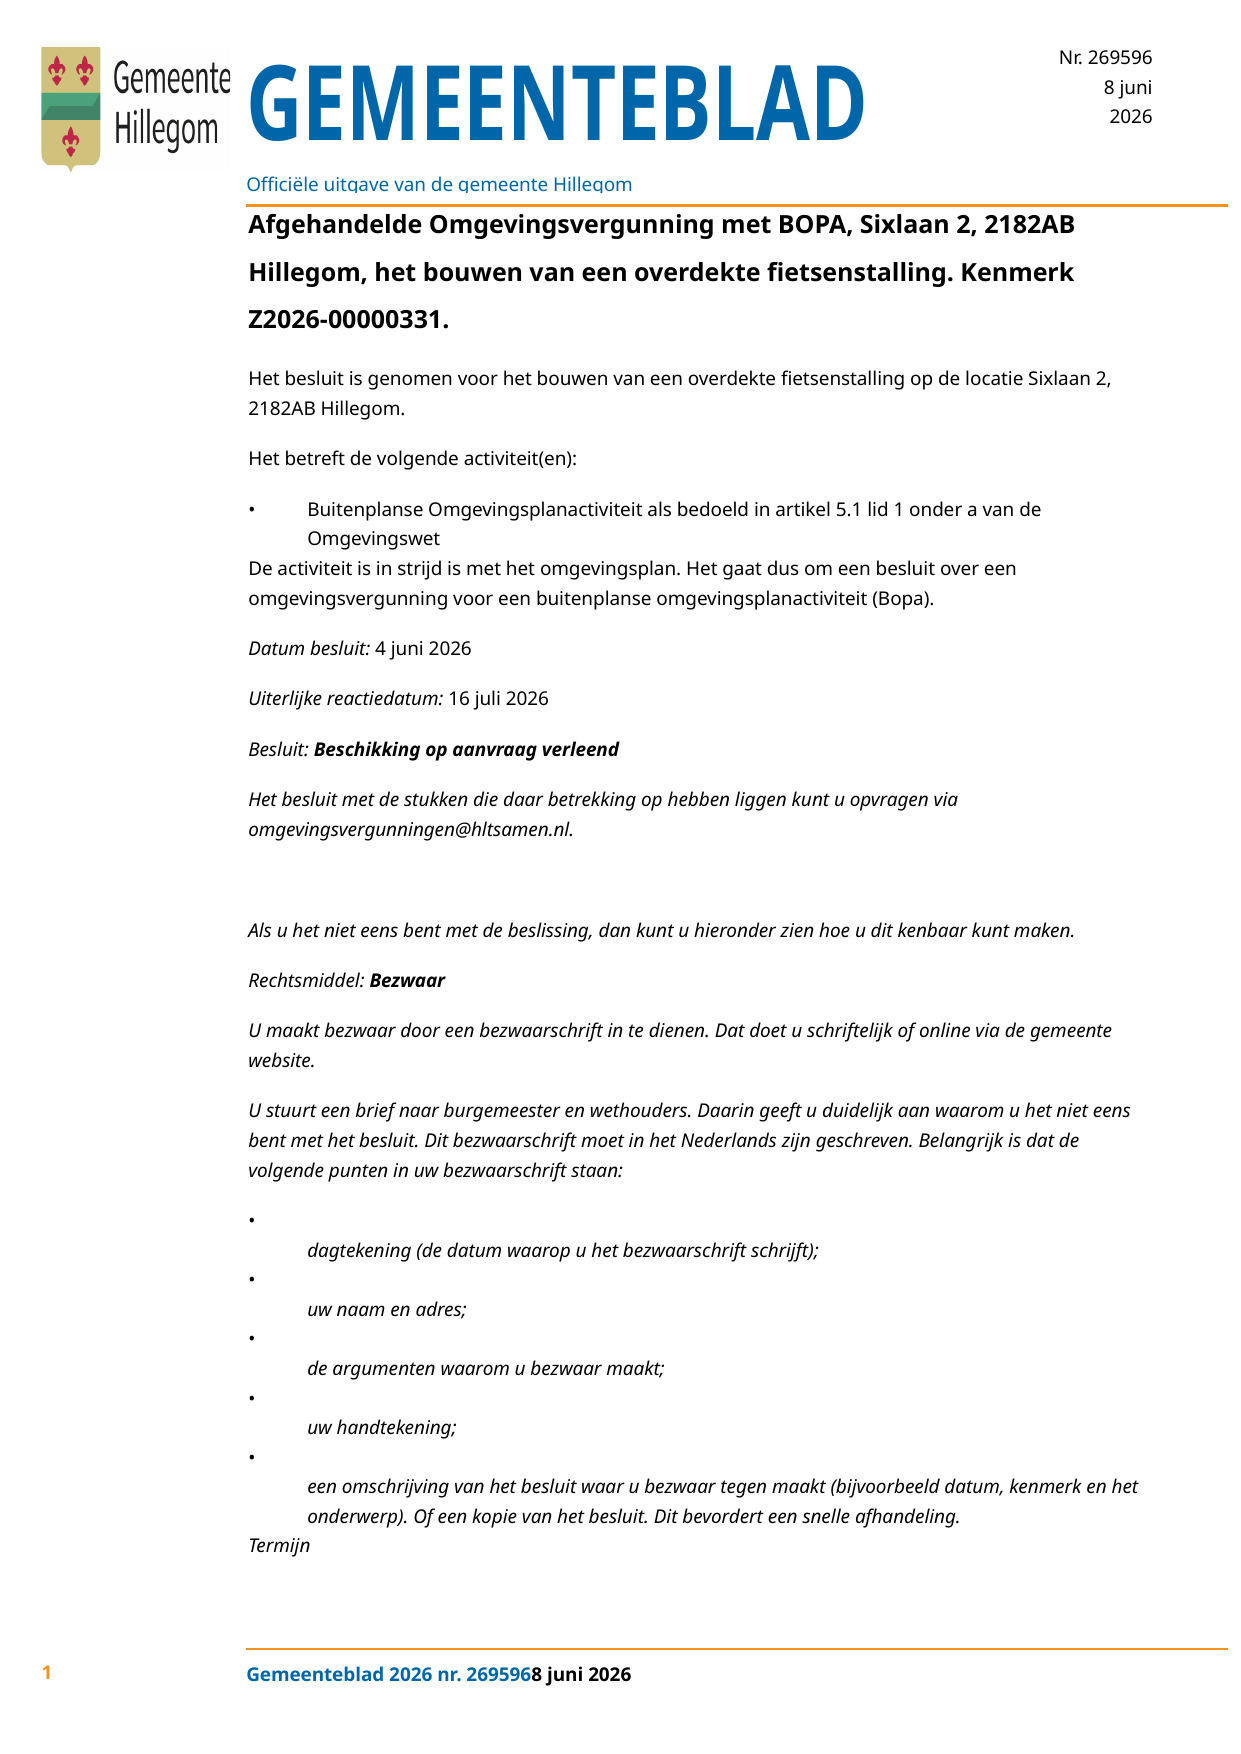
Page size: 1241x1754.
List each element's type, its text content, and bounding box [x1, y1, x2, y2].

text U stuurt een brief naar burgemeester en wethouders. Daarin geeft u duidelijk aan waarom u het niet eens bent met het besluit. Dit bezwaarschrift moet in het Nederlands zijn geschreven. Belangrijk is dat de volgende punten in uw bezwaarschrift staan: [248, 1098, 1152, 1182]
text Afgehandelde Omgevingsvergunning met BOPA, Sixlaan 2, 2182AB Hillegom, het bouwen van een overdekte fietsenstalling. Kenmerk Z2026-00000331. [248, 207, 1152, 336]
text Het besluit met de stukken die daar betrekking op hebben liggen kunt u opvragen via omgevingsvergunningen@hltsamen.nl. [248, 786, 1152, 842]
list Buitenplanse Omgevingsplanactiviteit als bedoeld in artikel 5.1 lid 1 onder a van de Omgevingswet [248, 496, 1152, 551]
text Rechtsmiddel: Bezwaar [248, 967, 1152, 993]
list dagtekening (de datum waarop u het bezwaarschrift schrijft); [248, 1237, 1152, 1262]
picture [41, 47, 231, 172]
text Besluit: Beschikking op aanvraag verleend [248, 736, 1152, 762]
list een omschrijving van het besluit waar u bezwaar tegen maakt (bijvoorbeeld datum, kenmerk en het onderwerp). Of een kopie van het besluit. Dit bevordert een snelle afhandeling. [248, 1473, 1152, 1529]
list uw handtekening; [248, 1414, 1152, 1440]
text Termijn [248, 1533, 1152, 1558]
text Uiterlijke reactiedatum: 16 juli 2026 [248, 686, 1152, 711]
text Datum besluit: 4 juni 2026 [248, 635, 1152, 661]
text Het besluit is genomen voor het bouwen van een overdekte fietsenstalling op de locatie Sixlaan 2, 2182AB Hillegom. [248, 366, 1152, 421]
text Als u het niet eens bent met de beslissing, dan kunt u hieronder zien hoe u dit kenbaar kunt maken. [248, 917, 1152, 942]
text De activiteit is in strijd is met het omgevingsplan. Het gaat dus om een besluit over een omgevingsvergunning voor een buitenplanse omgevingsplanactiviteit (Bopa). [248, 555, 1152, 610]
list de argumenten waarom u bezwaar maakt; [248, 1355, 1152, 1381]
list uw naam en adres; [248, 1296, 1152, 1322]
text U maakt bezwaar door een bezwaarschrift in te dienen. Dat doet u schriftelijk of online via de gemeente website. [248, 1018, 1152, 1073]
text Het betreft de volgende activiteit(en): [248, 446, 1152, 471]
